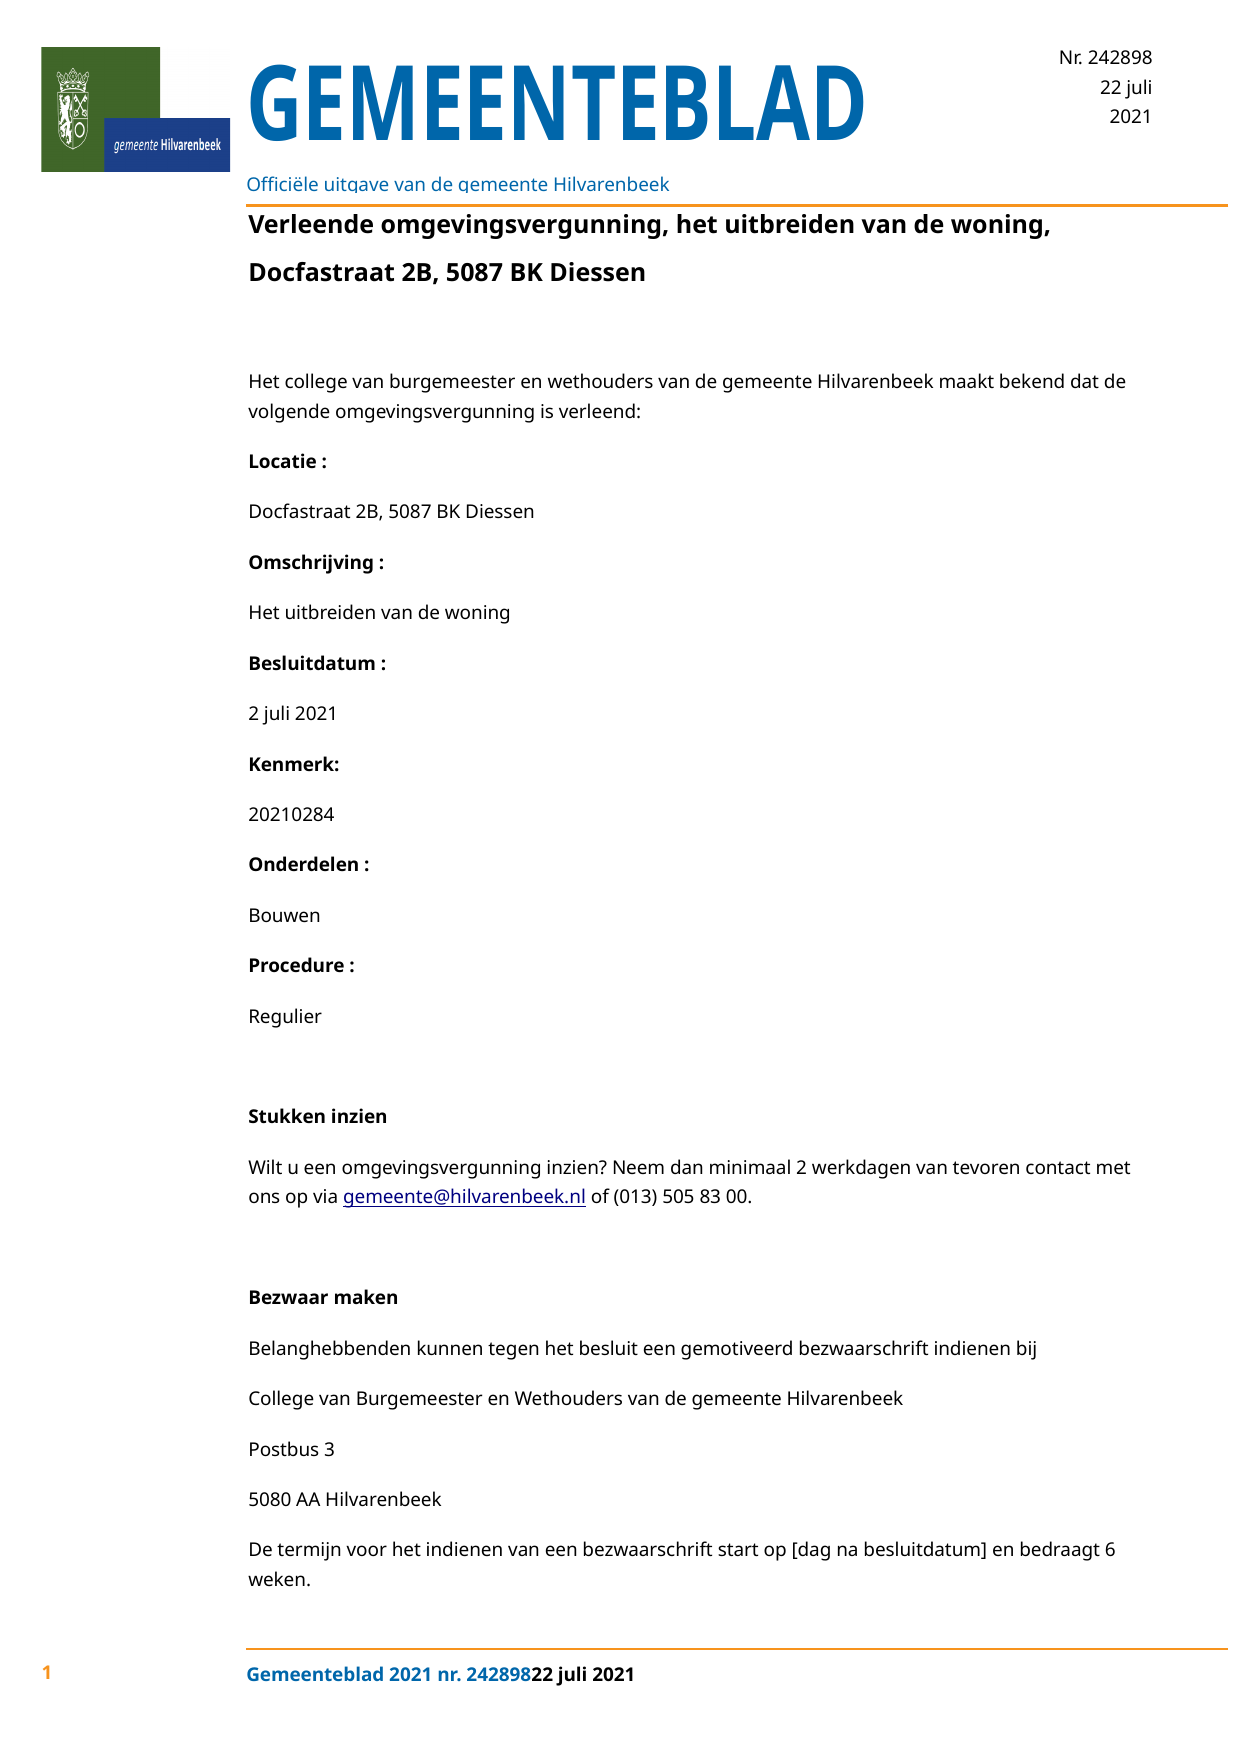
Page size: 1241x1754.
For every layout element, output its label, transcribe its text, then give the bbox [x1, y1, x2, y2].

text Belanghebbenden kunnen tegen het besluit een gemotiveerd bezwaarschrift indienen bij [248, 1335, 1152, 1361]
text Docfastraat 2B, 5087 BK Diessen [248, 499, 1152, 524]
text Kenmerk: [248, 751, 1152, 777]
text Regulier [248, 1003, 1152, 1029]
text Stukken inzien [248, 1104, 1152, 1129]
text Onderdelen : [248, 852, 1152, 877]
text Postbus 3 [248, 1436, 1152, 1462]
text Besluitdatum : [248, 650, 1152, 676]
text 20210284 [248, 801, 1152, 827]
text Bezwaar maken [248, 1284, 1152, 1310]
text Omschrijving : [248, 549, 1152, 575]
text 2 juli 2021 [248, 700, 1152, 726]
text College van Burgemeester en Wethouders van de gemeente Hilvarenbeek [248, 1385, 1152, 1411]
text De termijn voor het indienen van een bezwaarschrift start op [dag na besluitdatum] en bedraagt 6 weken. [248, 1537, 1152, 1592]
picture [41, 47, 231, 172]
text Locatie : [248, 448, 1152, 474]
text Het college van burgemeester en wethouders van de gemeente Hilvarenbeek maakt bekend dat de volgende omgevingsvergunning is verleend: [248, 368, 1152, 424]
text Wilt u een omgevingsvergunning inzien? Neem dan minimaal 2 werkdagen van tevoren contact met ons op via gemeente@hilvarenbeek.nl of (013) 505 83 00. [248, 1154, 1152, 1209]
text Verleende omgevingsvergunning, het uitbreiden van de woning, Docfastraat 2B, 5087 BK Diessen [248, 207, 1152, 288]
text Bouwen [248, 902, 1152, 928]
text 5080 AA Hilvarenbeek [248, 1486, 1152, 1512]
text Procedure : [248, 952, 1152, 978]
text Het uitbreiden van de woning [248, 599, 1152, 625]
